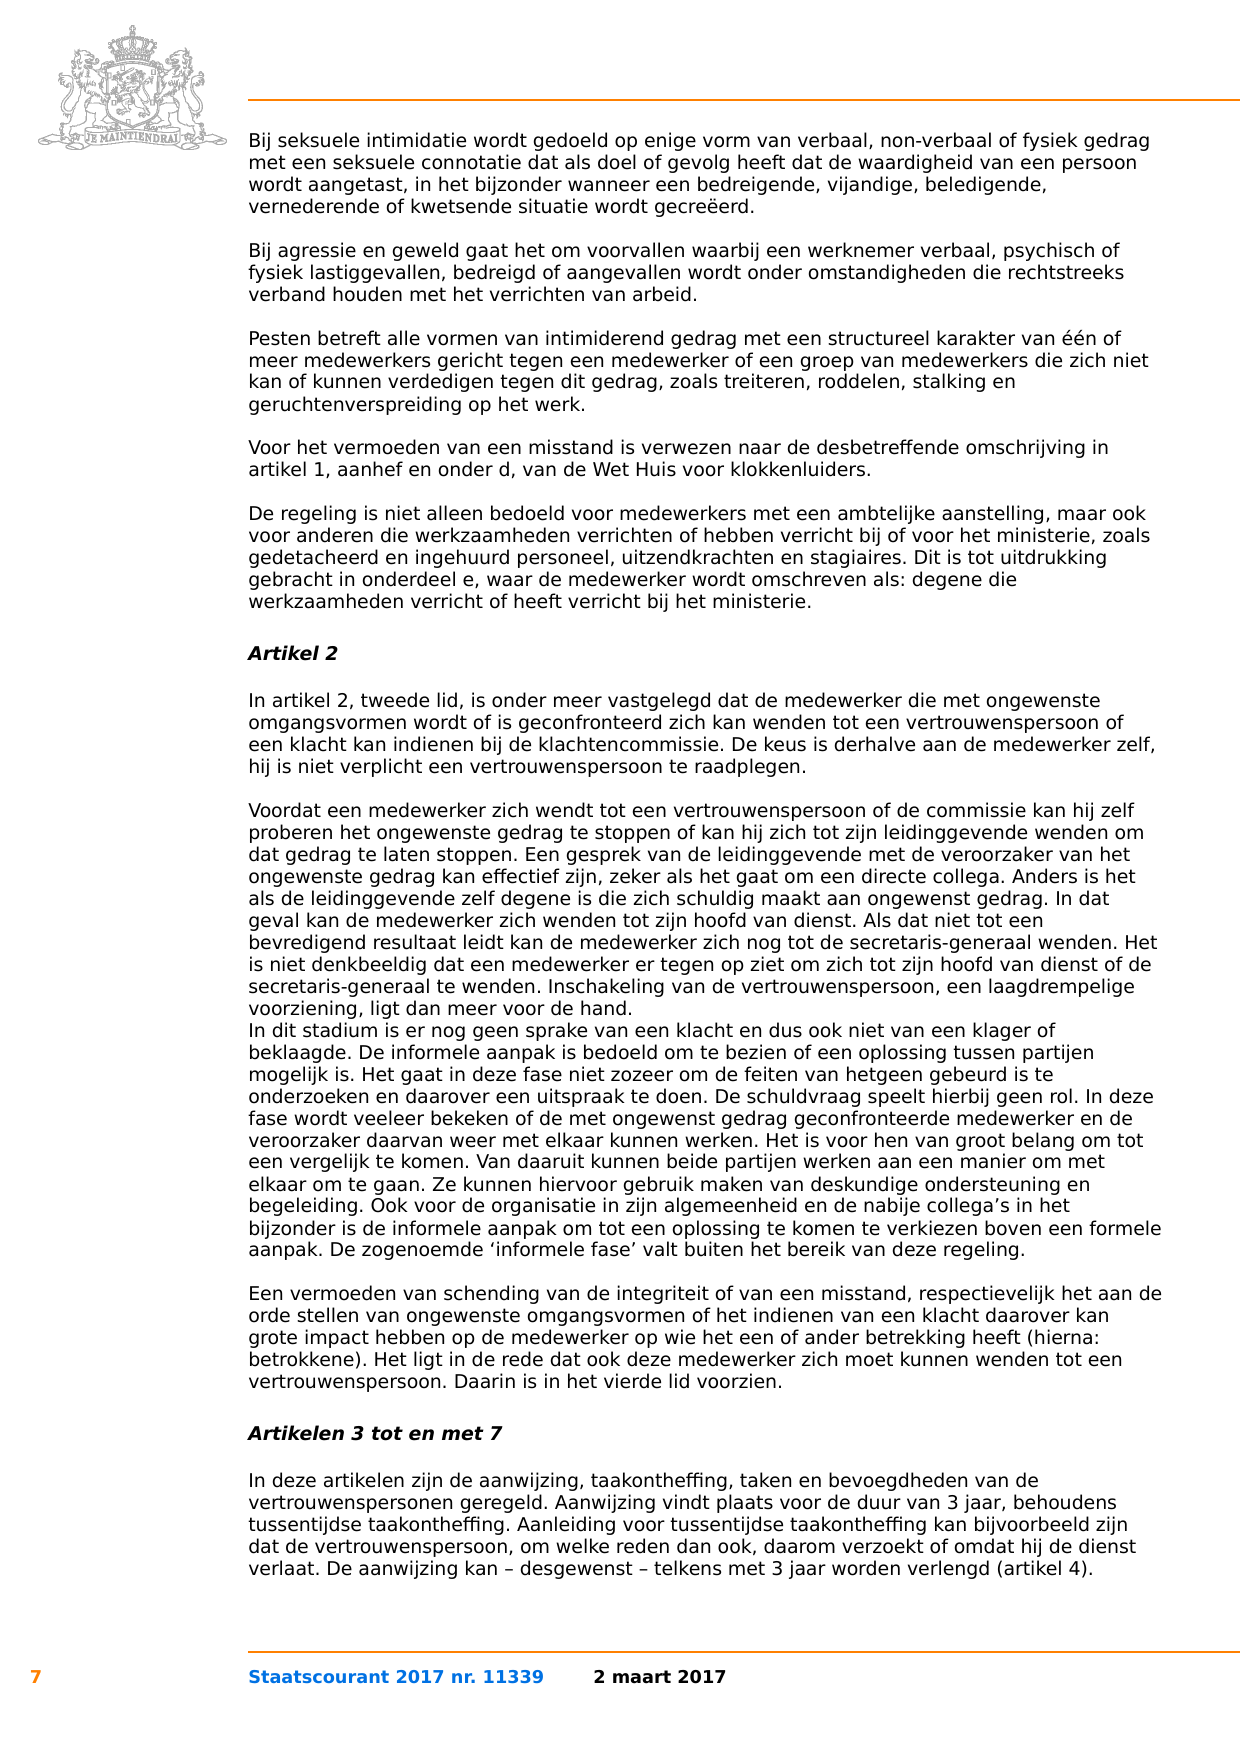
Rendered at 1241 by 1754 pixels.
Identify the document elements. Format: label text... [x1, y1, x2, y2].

text Voordat een medewerker zich wendt tot een vertrouwenspersoon of de commissie kan hij zelf proberen het ongewenste gedrag te stoppen of kan hij zich tot zijn leidinggevende wenden om dat gedrag te laten stoppen. Een gesprek van de leidinggevende met de veroorzaker van het ongewenste gedrag kan effectief zijn, zeker als het gaat om een directe collega. Anders is het als de leidinggevende zelf degene is die zich schuldig maakt aan ongewenst gedrag. In dat geval kan de medewerker zich wenden tot zijn hoofd van dienst. Als dat niet tot een bevredigend resultaat leidt kan de medewerker zich nog tot de secretaris-generaal wenden. Het is niet denkbeeldig dat een medewerker er tegen op ziet om zich tot zijn hoofd van dienst of de secretaris-generaal te wenden. Inschakeling van de vertrouwenspersoon, een laagdrempelige voorziening, ligt dan meer voor de hand. [248, 800, 1163, 1019]
subtitle Artikelen 3 tot en met 7 [248, 1423, 1163, 1445]
picture [38, 25, 227, 150]
text Bij agressie en geweld gaat het om voorvallen waarbij een werknemer verbaal, psychisch of fysiek lastiggevallen, bedreigd of aangevallen wordt onder omstandigheden die rechtstreeks verband houden met het verrichten van arbeid. [248, 240, 1163, 306]
text De regeling is niet alleen bedoeld voor medewerkers met een ambtelijke aanstelling, maar ook voor anderen die werkzaamheden verrichten of hebben verricht bij of voor het ministerie, zoals gedetacheerd en ingehuurd personeel, uitzendkrachten en stagiaires. Dit is tot uitdrukking gebracht in onderdeel e, waar de medewerker wordt omschreven als: degene die werkzaamheden verricht of heeft verricht bij het ministerie. [248, 503, 1163, 613]
text Pesten betreft alle vormen van intimiderend gedrag met een structureel karakter van één of meer medewerkers gericht tegen een medewerker of een groep van medewerkers die zich niet kan of kunnen verdedigen tegen dit gedrag, zoals treiteren, roddelen, stalking en geruchtenverspreiding op het werk. [248, 327, 1163, 415]
text Voor het vermoeden van een misstand is verwezen naar de desbetreffende omschrijving in artikel 1, aanhef en onder d, van de Wet Huis voor klokkenluiders. [248, 437, 1163, 481]
text Een vermoeden van schending van de integriteit of van een misstand, respectievelijk het aan de orde stellen van ongewenste omgangsvormen of het indienen van een klacht daarover kan grote impact hebben op de medewerker op wie het een of ander betrekking heeft (hierna: betrokkene). Het ligt in de rede dat ook deze medewerker zich moet kunnen wenden tot een vertrouwenspersoon. Daarin is in het vierde lid voorzien. [248, 1283, 1163, 1393]
text In deze artikelen zijn de aanwijzing, taakontheffing, taken en bevoegdheden van de vertrouwenspersonen geregeld. Aanwijzing vindt plaats voor de duur van 3 jaar, behoudens tussentijdse taakontheffing. Aanleiding voor tussentijdse taakontheffing kan bijvoorbeeld zijn dat de vertrouwenspersoon, om welke reden dan ook, daarom verzoekt of omdat hij de dienst verlaat. De aanwijzing kan – desgewenst – telkens met 3 jaar worden verlengd (artikel 4). [248, 1470, 1163, 1580]
text Bij seksuele intimidatie wordt gedoeld op enige vorm van verbaal, non-verbaal of fysiek gedrag met een seksuele connotatie dat als doel of gevolg heeft dat de waardigheid van een persoon wordt aangetast, in het bijzonder wanneer een bedreigende, vijandige, beledigende, vernederende of kwetsende situatie wordt gecreëerd. [248, 130, 1163, 218]
text In artikel 2, tweede lid, is onder meer vastgelegd dat de medewerker die met ongewenste omgangsvormen wordt of is geconfronteerd zich kan wenden tot een vertrouwenspersoon of een klacht kan indienen bij de klachtencommissie. De keus is derhalve aan de medewerker zelf, hij is niet verplicht een vertrouwenspersoon te raadplegen. [248, 690, 1163, 778]
text In dit stadium is er nog geen sprake van een klacht en dus ook niet van een klager of beklaagde. De informele aanpak is bedoeld om te bezien of een oplossing tussen partijen mogelijk is. Het gaat in deze fase niet zozeer om de feiten van hetgeen gebeurd is te onderzoeken en daarover een uitspraak te doen. De schuldvraag speelt hierbij geen rol. In deze fase wordt veeleer bekeken of de met ongewenst gedrag geconfronteerde medewerker en de veroorzaker daarvan weer met elkaar kunnen werken. Het is voor hen van groot belang om tot een vergelijk te komen. Van daaruit kunnen beide partijen werken aan een manier om met elkaar om te gaan. Ze kunnen hiervoor gebruik maken van deskundige ondersteuning en begeleiding. Ook voor de organisatie in zijn algemeenheid en de nabije collega’s in het bijzonder is de informele aanpak om tot een oplossing te komen te verkiezen boven een formele aanpak. De zogenoemde ‘informele fase’ valt buiten het bereik van deze regeling. [248, 1019, 1163, 1261]
subtitle Artikel 2 [248, 643, 1163, 665]
